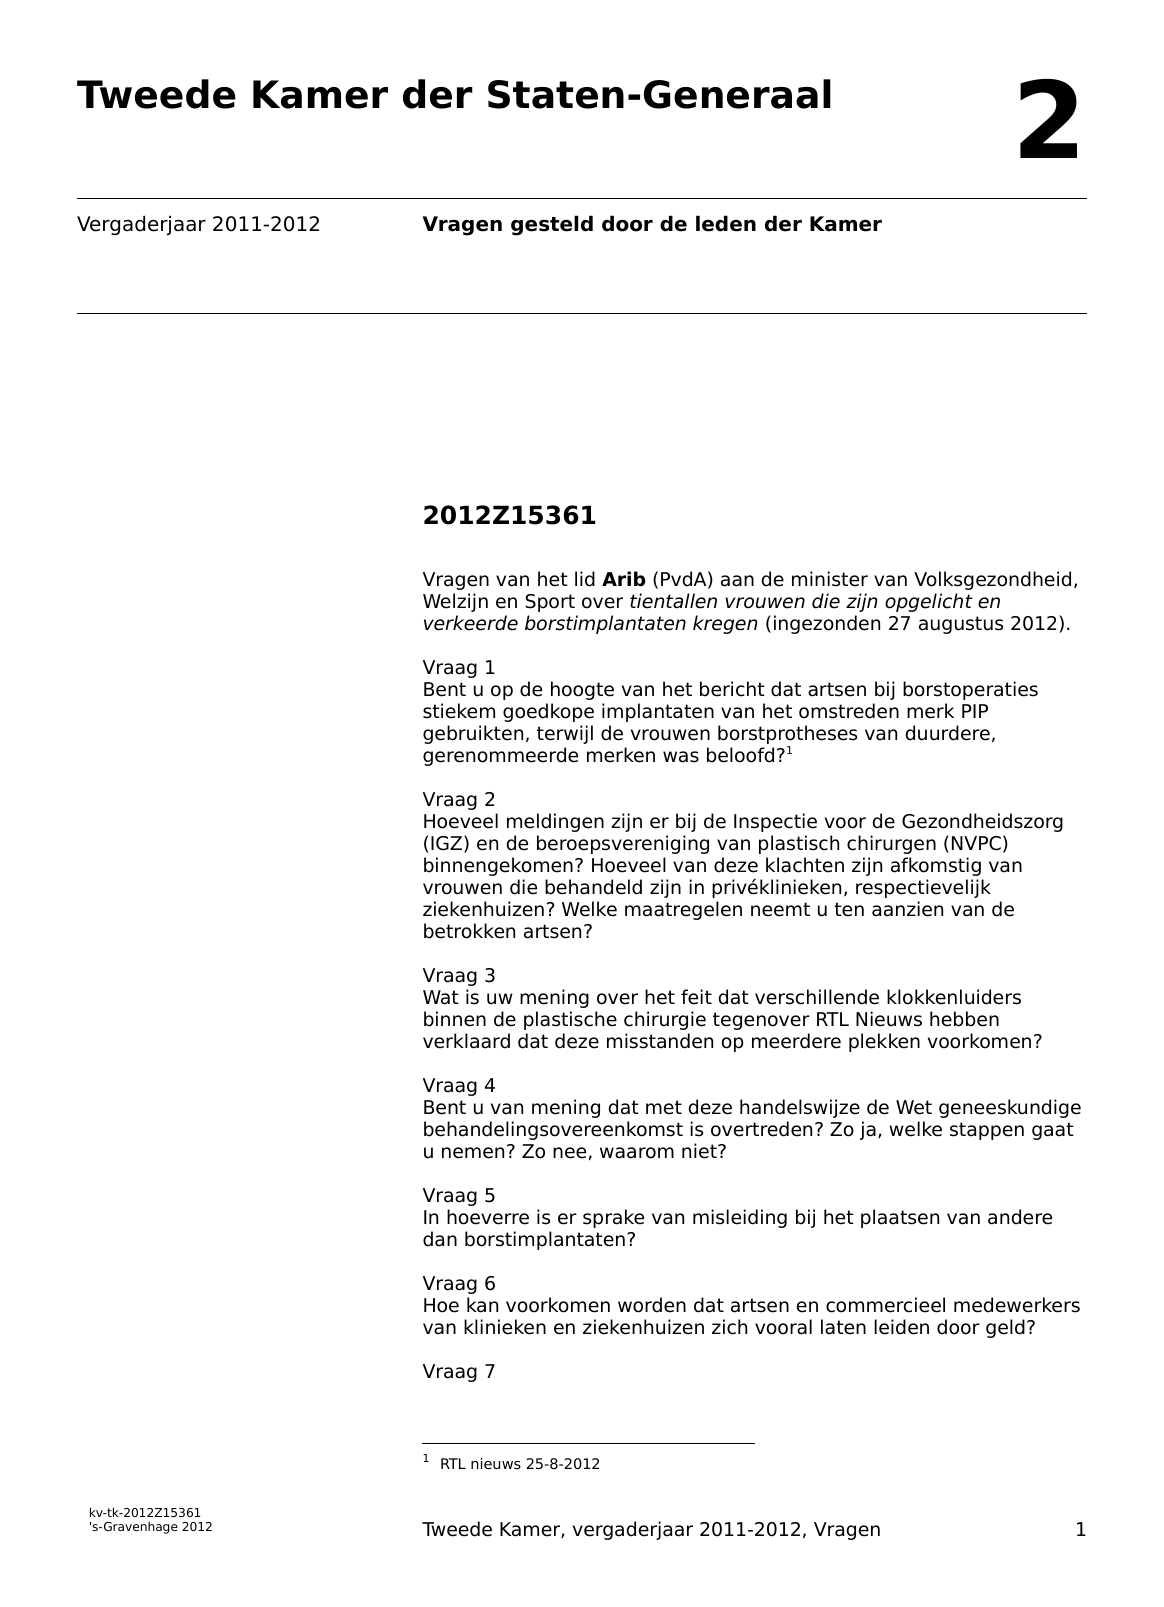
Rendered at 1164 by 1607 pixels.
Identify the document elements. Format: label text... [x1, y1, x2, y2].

text In hoeverre is er sprake van misleiding bij het plaatsen van andere dan borstimplantaten? [422, 1207, 1087, 1251]
text Bent u van mening dat met deze handelswijze de Wet geneeskundige behandelingsovereenkomst is overtreden? Zo ja, welke stappen gaat u nemen? Zo nee, waarom niet? [422, 1097, 1087, 1163]
text Hoe kan voorkomen worden dat artsen en commercieel medewerkers van klinieken en ziekenhuizen zich vooral laten leiden door geld? [422, 1295, 1087, 1339]
text Vragen van het lid Arib (PvdA) aan de minister van Volksgezondheid, Welzijn en Sport over tientallen vrouwen die zijn opgelicht en verkeerde borstimplantaten kregen (ingezonden 27 augustus 2012). [422, 569, 1087, 635]
table_header Tweede Kamer der Staten-Generaal [77, 59, 886, 198]
text Bent u op de hoogte van het bericht dat artsen bij borstoperaties stiekem goedkope implantaten van het omstreden merk PIP gebruikten, terwijl de vrouwen borstprotheses van duurdere, gerenommeerde merken was beloofd? [422, 679, 1087, 767]
text 's-Gravenhage 2012 [88, 1520, 323, 1534]
text Vraag 6 [422, 1273, 1087, 1295]
text Vraag 2 [422, 789, 1087, 811]
text Hoeveel meldingen zijn er bij de Inspectie voor de Gezondheidszorg (IGZ) en de beroepsvereniging van plastisch chirurgen (NVPC) binnengekomen? Hoeveel van deze klachten zijn afkomstig van vrouwen die behandeld zijn in privéklinieken, respectievelijk ziekenhuizen? Welke maatregelen neemt u ten aanzien van de betrokken artsen? [422, 811, 1087, 943]
text 2012Z15361 [422, 501, 1087, 531]
text Wat is uw mening over het feit dat verschillende klokkenluiders binnen de plastische chirurgie tegenover RTL Nieuws hebben verklaard dat deze misstanden op meerdere plekken voorkomen? [422, 987, 1087, 1053]
text Vraag 1 [422, 657, 1087, 679]
text Vraag 4 [422, 1075, 1087, 1097]
text Vraag 5 [422, 1185, 1087, 1207]
text kv-tk-2012Z15361 [88, 1506, 323, 1520]
text RTL nieuws 25-8-2012 [422, 1452, 1087, 1474]
table_cell Vragen gesteld door de leden der Kamer [422, 199, 1087, 313]
text Vraag 3 [422, 965, 1087, 987]
text Vraag 7 [422, 1361, 1087, 1383]
table_cell Vergaderjaar 2011-2012 [77, 199, 422, 313]
table_header 2 [886, 59, 1087, 198]
